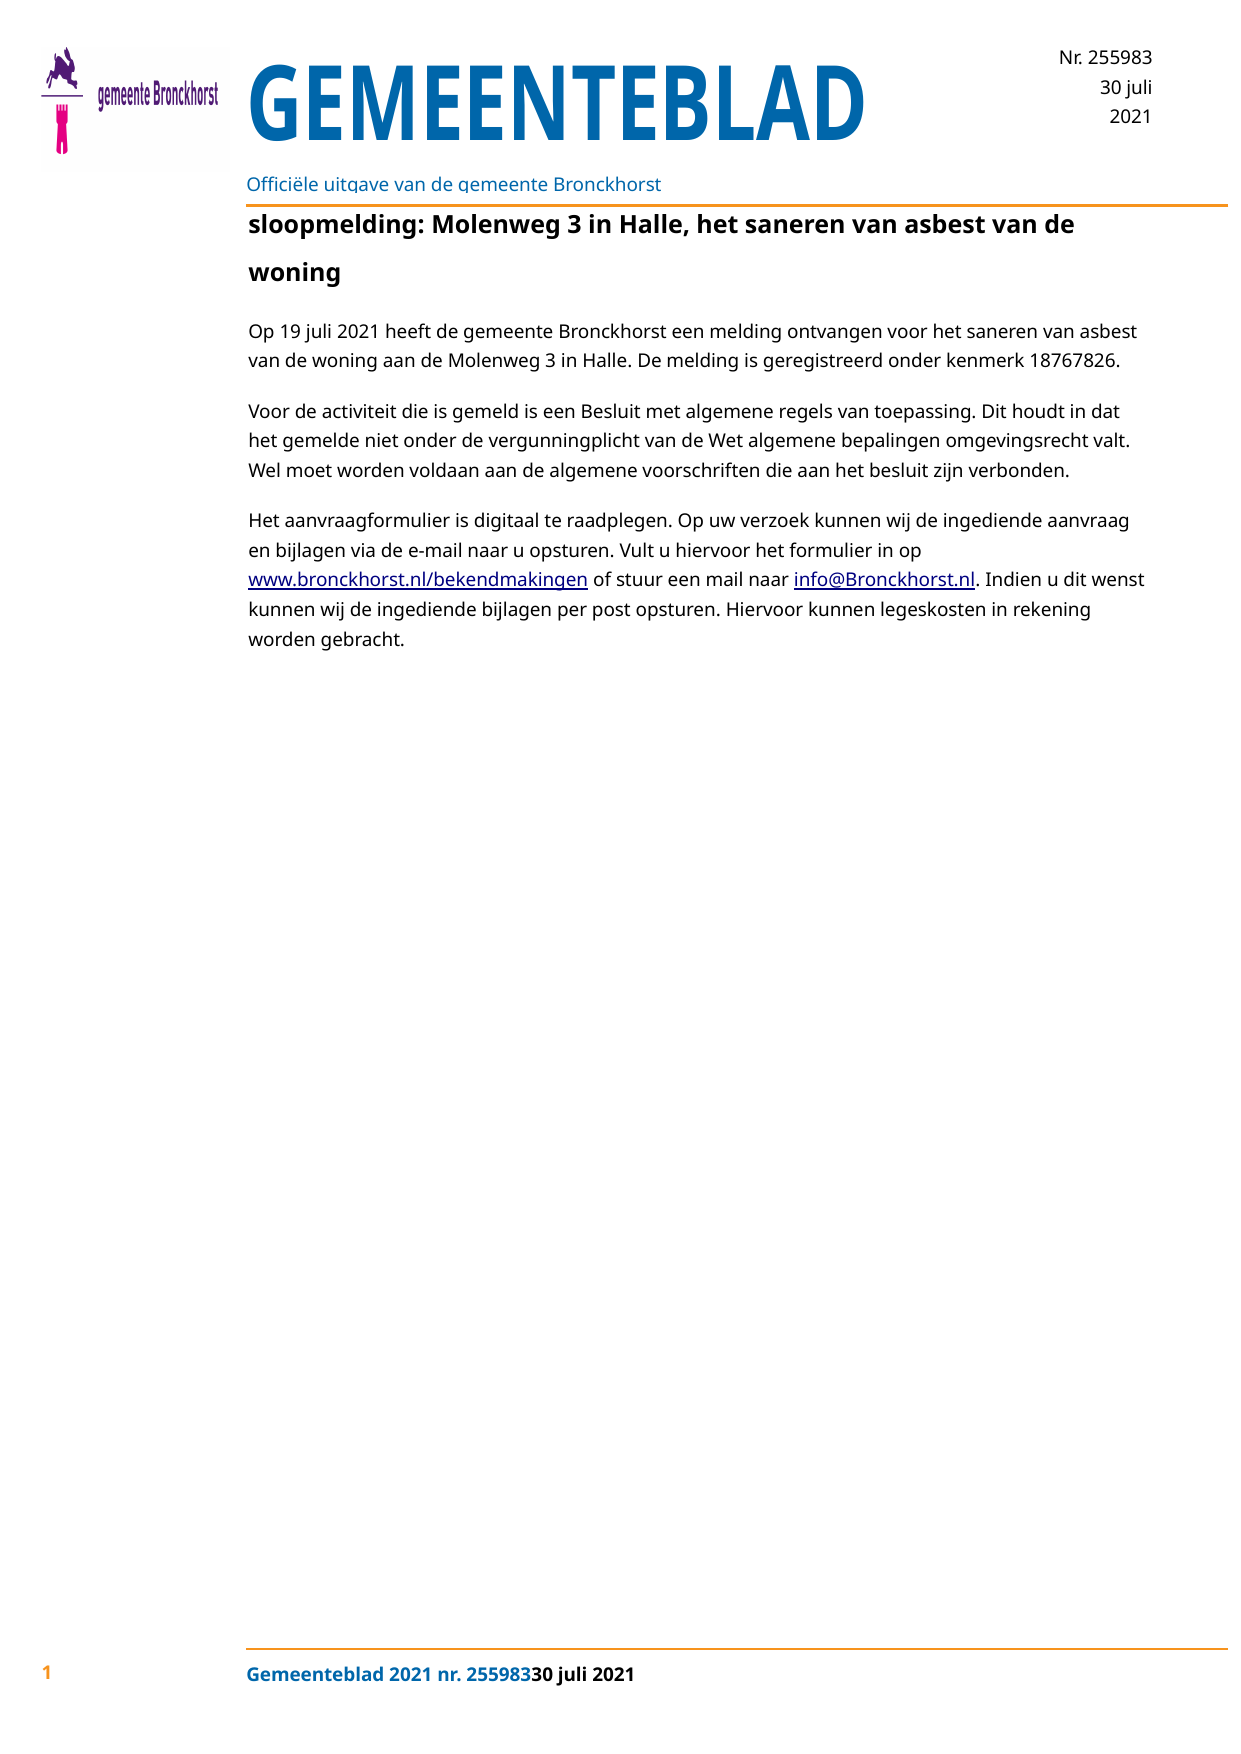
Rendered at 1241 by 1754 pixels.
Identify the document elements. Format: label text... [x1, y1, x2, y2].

picture [41, 47, 231, 172]
text Voor de activiteit die is gemeld is een Besluit met algemene regels van toepassing. Dit houdt in dat het gemelde niet onder de vergunningplicht van de Wet algemene bepalingen omgevingsrecht valt. Wel moet worden voldaan aan de algemene voorschriften die aan het besluit zijn verbonden. [248, 398, 1152, 483]
text Het aanvraagformulier is digitaal te raadplegen. Op uw verzoek kunnen wij de ingediende aanvraag en bijlagen via de e-mail naar u opsturen. Vult u hiervoor het formulier in op www.bronckhorst.nl/bekendmakingen of stuur een mail naar info@Bronckhorst.nl. Indien u dit wenst kunnen wij de ingediende bijlagen per post opsturen. Hiervoor kunnen legeskosten in rekening worden gebracht. [248, 507, 1152, 652]
text sloopmelding: Molenweg 3 in Halle, het saneren van asbest van de woning [248, 207, 1152, 288]
text Op 19 juli 2021 heeft de gemeente Bronckhorst een melding ontvangen voor het saneren van asbest van de woning aan de Molenweg 3 in Halle. De melding is geregistreerd onder kenmerk 18767826. [248, 318, 1152, 373]
